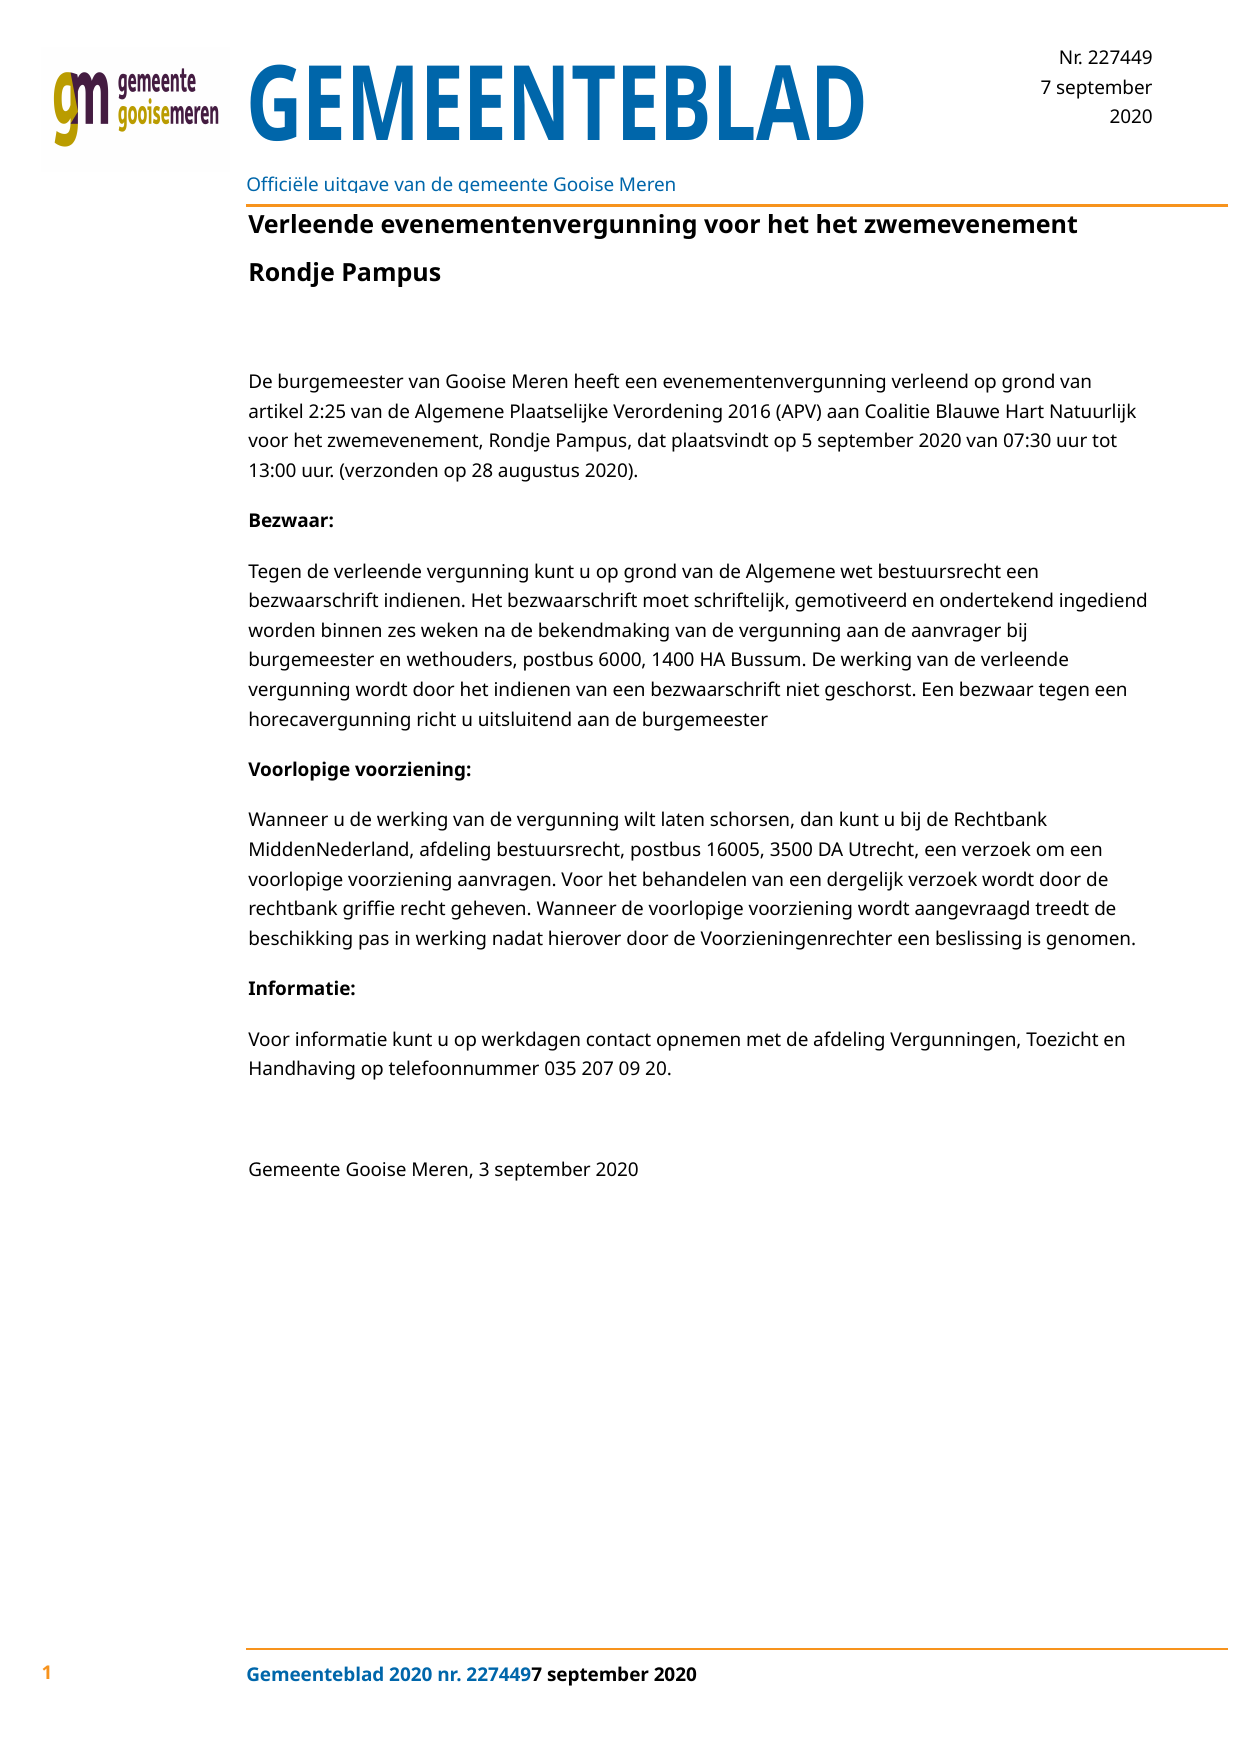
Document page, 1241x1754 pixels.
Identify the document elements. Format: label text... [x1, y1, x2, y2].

text Informatie: [248, 975, 1152, 1001]
text De burgemeester van Gooise Meren heeft een evenementenvergunning verleend op grond van artikel 2:25 van de Algemene Plaatselijke Verordening 2016 (APV) aan Coalitie Blauwe Hart Natuurlijk voor het zwemevenement, Rondje Pampus, dat plaatsvindt op 5 september 2020 van 07:30 uur tot 13:00 uur. (verzonden op 28 augustus 2020). [248, 368, 1152, 483]
text Wanneer u de werking van de vergunning wilt laten schorsen, dan kunt u bij de Rechtbank MiddenNederland, afdeling bestuursrecht, postbus 16005, 3500 DA Utrecht, een verzoek om een voorlopige voorziening aanvragen. Voor het behandelen van een dergelijk verzoek wordt door de rechtbank griffie recht geheven. Wanneer de voorlopige voorziening wordt aangevraagd treedt de beschikking pas in werking nadat hierover door de Voorzieningenrechter een beslissing is genomen. [248, 807, 1152, 951]
text Gemeente Gooise Meren, 3 september 2020 [248, 1156, 1152, 1182]
text Voor informatie kunt u op werkdagen contact opnemen met de afdeling Vergunningen, Toezicht en Handhaving op telefoonnummer 035 207 09 20. [248, 1026, 1152, 1081]
picture [41, 47, 231, 172]
text Voorlopige voorziening: [248, 756, 1152, 782]
text Verleende evenementenvergunning voor het het zwemevenement Rondje Pampus [248, 207, 1152, 288]
text Bezwaar: [248, 507, 1152, 533]
text Tegen de verleende vergunning kunt u op grond van de Algemene wet bestuursrecht een bezwaarschrift indienen. Het bezwaarschrift moet schriftelijk, gemotiveerd en ondertekend ingediend worden binnen zes weken na de bekendmaking van de vergunning aan de aanvrager bij burgemeester en wethouders, postbus 6000, 1400 HA Bussum. De werking van de verleende vergunning wordt door het indienen van een bezwaarschrift niet geschorst. Een bezwaar tegen een horecavergunning richt u uitsluitend aan de burgemeester [248, 558, 1152, 732]
